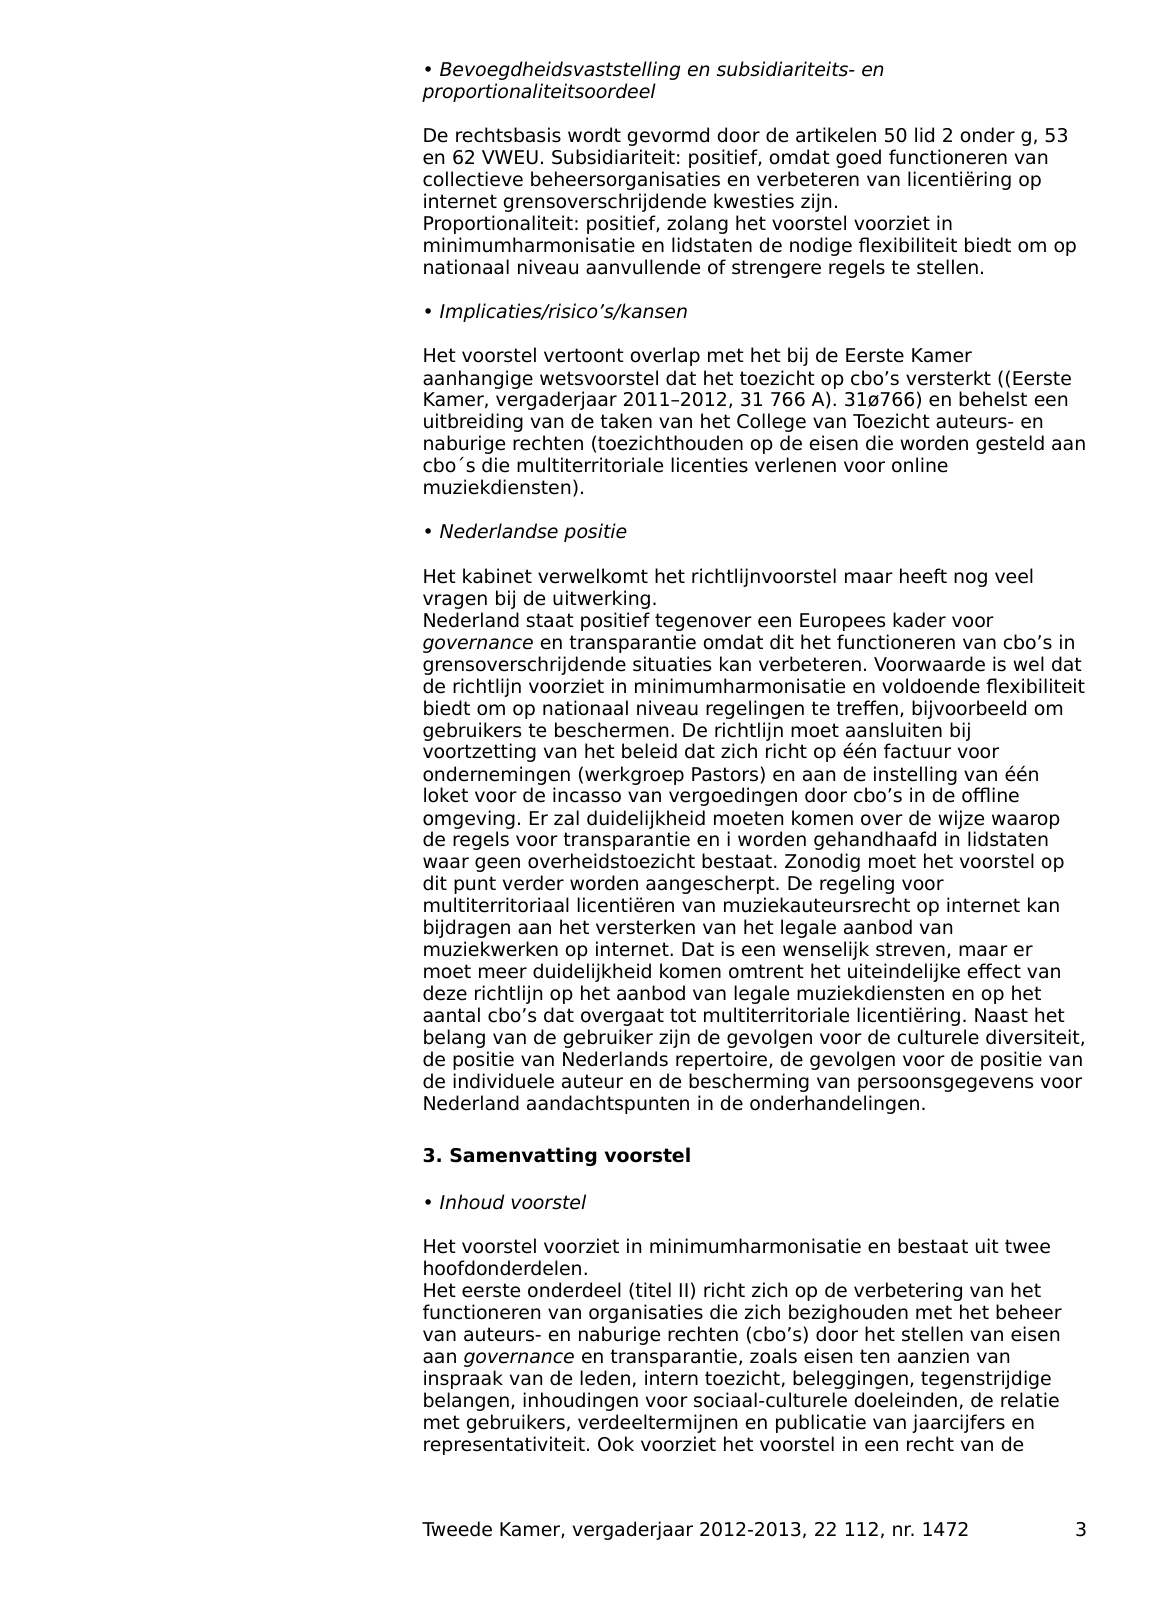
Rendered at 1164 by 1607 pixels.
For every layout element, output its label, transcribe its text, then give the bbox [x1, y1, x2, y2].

subtitle • Inhoud voorstel [422, 1192, 1087, 1214]
text Het eerste onderdeel (titel II) richt zich op de verbetering van het functioneren van organisaties die zich bezighouden met het beheer van auteurs- en naburige rechten (cbo’s) door het stellen van eisen aan governance en transparantie, zoals eisen ten aanzien van inspraak van de leden, intern toezicht, beleggingen, tegenstrijdige belangen, inhoudingen voor sociaal-culturele doeleinden, de relatie met gebruikers, verdeeltermijnen en publicatie van jaarcijfers en representativiteit. Ook voorziet het voorstel in een recht van de [422, 1280, 1087, 1456]
subtitle • Nederlandse positie [422, 521, 1087, 543]
text Het kabinet verwelkomt het richtlijnvoorstel maar heeft nog veel vragen bij de uitwerking. [422, 566, 1087, 609]
text De rechtsbasis wordt gevormd door de artikelen 50 lid 2 onder g, 53 en 62 VWEU. Subsidiariteit: positief, omdat goed functioneren van collectieve beheersorganisaties en verbeteren van licentiëring op internet grensoverschrijdende kwesties zijn. [422, 125, 1087, 213]
subtitle • Implicaties/risico’s/kansen [422, 301, 1087, 323]
text Het voorstel voorziet in minimumharmonisatie en bestaat uit twee hoofdonderdelen. [422, 1236, 1087, 1280]
subtitle 3. Samenvatting voorstel [422, 1145, 1087, 1167]
text Proportionaliteit: positief, zolang het voorstel voorziet in minimumharmonisatie en lidstaten de nodige flexibiliteit biedt om op nationaal niveau aanvullende of strengere regels te stellen. [422, 213, 1087, 279]
subtitle • Bevoegdheidsvaststelling en subsidiariteits- en proportionaliteitsoordeel [422, 59, 1087, 103]
text Het voorstel vertoont overlap met het bij de Eerste Kamer aanhangige wetsvoorstel dat het toezicht op cbo’s versterkt ((Eerste Kamer, vergaderjaar 2011–2012, 31 766 A). 31ø766) en behelst een uitbreiding van de taken van het College van Toezicht auteurs- en naburige rechten (toezichthouden op de eisen die worden gesteld aan cbo´s die multiterritoriale licenties verlenen voor online muziekdiensten). [422, 345, 1087, 499]
text Nederland staat positief tegenover een Europees kader voor governance en transparantie omdat dit het functioneren van cbo’s in grensoverschrijdende situaties kan verbeteren. Voorwaarde is wel dat de richtlijn voorziet in minimumharmonisatie en voldoende flexibiliteit biedt om op nationaal niveau regelingen te treffen, bijvoorbeeld om gebruikers te beschermen. De richtlijn moet aansluiten bij voortzetting van het beleid dat zich richt op één factuur voor ondernemingen (werkgroep Pastors) en aan de instelling van één loket voor de incasso van vergoedingen door cbo’s in de offline omgeving. Er zal duidelijkheid moeten komen over de wijze waarop de regels voor transparantie en i worden gehandhaafd in lidstaten waar geen overheidstoezicht bestaat. Zonodig moet het voorstel op dit punt verder worden aangescherpt. De regeling voor multiterritoriaal licentiëren van muziekauteursrecht op internet kan bijdragen aan het versterken van het legale aanbod van muziekwerken op internet. Dat is een wenselijk streven, maar er moet meer duidelijkheid komen omtrent het uiteindelijke effect van deze richtlijn op het aanbod van legale muziekdiensten en op het aantal cbo’s dat overgaat tot multiterritoriale licentiëring. Naast het belang van de gebruiker zijn de gevolgen voor de culturele diversiteit, de positie van Nederlands repertoire, de gevolgen voor de positie van de individuele auteur en de bescherming van persoonsgegevens voor Nederland aandachtspunten in de onderhandelingen. [422, 609, 1087, 1115]
